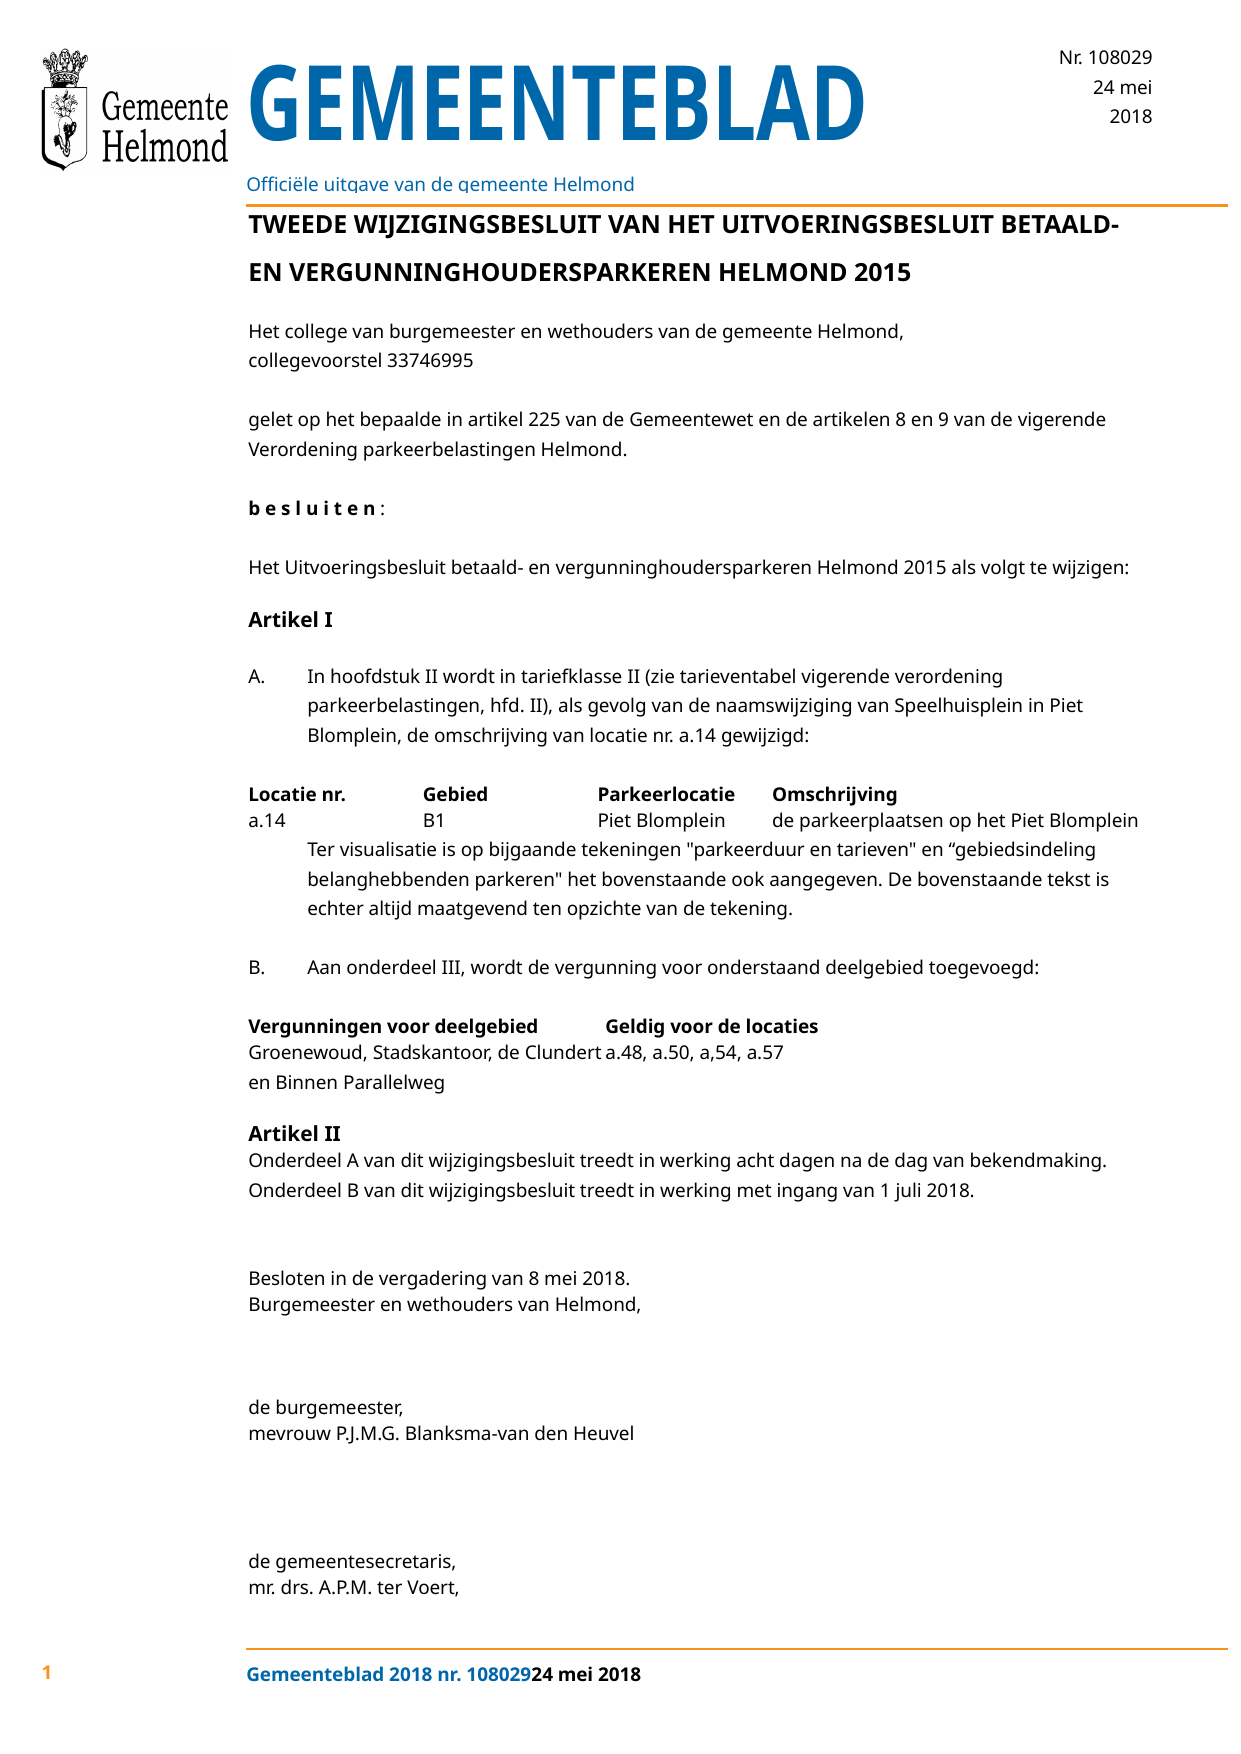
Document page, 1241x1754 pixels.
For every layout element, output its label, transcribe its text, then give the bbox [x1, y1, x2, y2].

text TWEEDE WIJZIGINGSBESLUIT VAN HET UITVOERINGSBESLUIT BETAALD- EN VERGUNNINGHOUDERSPARKEREN HELMOND 2015 [248, 207, 1152, 288]
text Artikel II [248, 1119, 1152, 1147]
table_header Parkeerlocatie [597, 781, 772, 807]
picture [41, 47, 231, 172]
table_cell Groenewoud, Stadskantoor, de Clundert en Binnen Parallelweg [248, 1040, 605, 1095]
text Het college van burgemeester en wethouders van de gemeente Helmond, [248, 318, 1152, 344]
table_cell a.48, a.50, a,54, a.57 [605, 1040, 1152, 1095]
text gelet op het bepaalde in artikel 225 van de Gemeentewet en de artikelen 8 en 9 van de vigerende Verordening parkeerbelastingen Helmond. [248, 407, 1152, 462]
text collegevoorstel 33746995 [248, 347, 1152, 373]
list parkeerbelastingen, hfd. II), als gevolg van de naamswijziging van Speelhuisplein in Piet [248, 693, 1152, 718]
text de burgemeester, [248, 1394, 1152, 1420]
text Het Uitvoeringsbesluit betaald- en vergunninghoudersparkeren Helmond 2015 als volgt te wijzigen: [248, 554, 1152, 580]
text mevrouw P.J.M.G. Blanksma-van den Heuvel [248, 1420, 1152, 1446]
table_header Gebied [423, 781, 597, 807]
table_header Omschrijving [772, 781, 1152, 807]
list In hoofdstuk II wordt in tariefklasse II (zie tarieventabel vigerende verordening [248, 663, 1152, 689]
table_cell B1 [423, 807, 597, 833]
text Besloten in de vergadering van 8 mei 2018. [248, 1266, 1152, 1291]
table_cell Piet Blomplein [597, 807, 772, 833]
list Blomplein, de omschrijving van locatie nr. a.14 gewijzigd: [248, 722, 1152, 748]
text Burgemeester en wethouders van Helmond, [248, 1291, 1152, 1317]
text b e s l u i t e n : [248, 495, 1152, 521]
text mr. drs. A.P.M. ter Voert, [248, 1574, 1152, 1600]
table_header Geldig voor de locaties [605, 1014, 1152, 1039]
text de gemeentesecretaris, [248, 1549, 1152, 1574]
text Artikel I [248, 605, 1152, 633]
list Ter visualisatie is op bijgaande tekeningen "parkeerduur en tarieven" en “gebiedsindeling belanghebbenden parkeren" het bovenstaande ook aangegeven. De bovenstaande tekst is echter altijd maatgevend ten opzichte van de tekening. [248, 836, 1152, 921]
text Onderdeel B van dit wijzigingsbesluit treedt in werking met ingang van 1 juli 2018. [248, 1177, 1152, 1203]
table_header Locatie nr. [248, 781, 423, 807]
table_cell de parkeerplaatsen op het Piet Blomplein [772, 807, 1152, 833]
table_header Vergunningen voor deelgebied [248, 1014, 605, 1039]
table_cell a.14 [248, 807, 423, 833]
list Aan onderdeel III, wordt de vergunning voor onderstaand deelgebied toegevoegd: [248, 954, 1152, 980]
text Onderdeel A van dit wijzigingsbesluit treedt in werking acht dagen na de dag van bekendmaking. [248, 1147, 1152, 1173]
